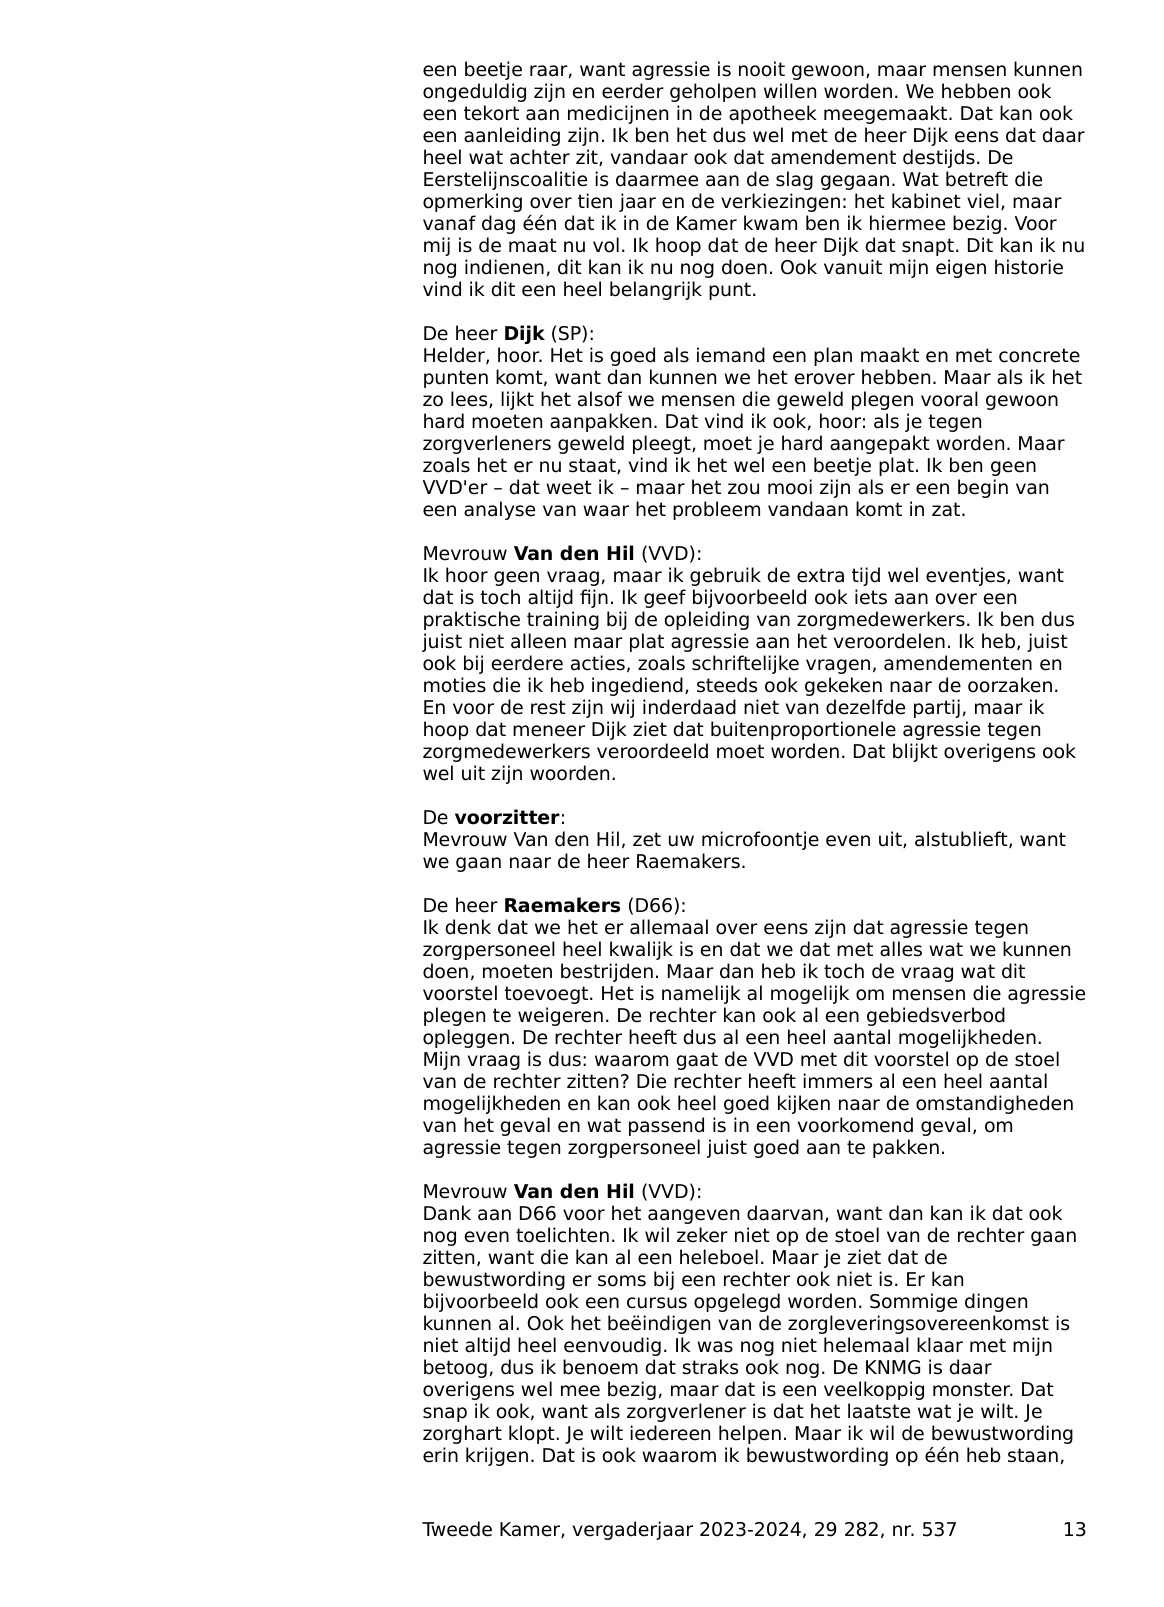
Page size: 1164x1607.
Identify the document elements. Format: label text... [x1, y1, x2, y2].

text een beetje raar, want agressie is nooit gewoon, maar mensen kunnen ongeduldig zijn en eerder geholpen willen worden. We hebben ook een tekort aan medicijnen in de apotheek meegemaakt. Dat kan ook een aanleiding zijn. Ik ben het dus wel met de heer Dijk eens dat daar heel wat achter zit, vandaar ook dat amendement destijds. De Eerstelijnscoalitie is daarmee aan de slag gegaan. Wat betreft die opmerking over tien jaar en de verkiezingen: het kabinet viel, maar vanaf dag één dat ik in de Kamer kwam ben ik hiermee bezig. Voor mij is de maat nu vol. Ik hoop dat de heer Dijk dat snapt. Dit kan ik nu nog indienen, dit kan ik nu nog doen. Ook vanuit mijn eigen historie vind ik dit een heel belangrijk punt. [422, 59, 1087, 301]
text De heer Raemakers (D66): [422, 895, 1087, 917]
text Helder, hoor. Het is goed als iemand een plan maakt en met concrete punten komt, want dan kunnen we het erover hebben. Maar als ik het zo lees, lijkt het alsof we mensen die geweld plegen vooral gewoon hard moeten aanpakken. Dat vind ik ook, hoor: als je tegen zorgverleners geweld pleegt, moet je hard aangepakt worden. Maar zoals het er nu staat, vind ik het wel een beetje plat. Ik ben geen VVD'er – dat weet ik – maar het zou mooi zijn als er een begin van een analyse van waar het probleem vandaan komt in zat. [422, 345, 1087, 521]
text De voorzitter: [422, 807, 1087, 829]
text De heer Dijk (SP): [422, 323, 1087, 345]
text Mevrouw Van den Hil (VVD): [422, 543, 1087, 565]
text Ik hoor geen vraag, maar ik gebruik de extra tijd wel eventjes, want dat is toch altijd fijn. Ik geef bijvoorbeeld ook iets aan over een praktische training bij de opleiding van zorgmedewerkers. Ik ben dus juist niet alleen maar plat agressie aan het veroordelen. Ik heb, juist ook bij eerdere acties, zoals schriftelijke vragen, amendementen en moties die ik heb ingediend, steeds ook gekeken naar de oorzaken. En voor de rest zijn wij inderdaad niet van dezelfde partij, maar ik hoop dat meneer Dijk ziet dat buitenproportionele agressie tegen zorgmedewerkers veroordeeld moet worden. Dat blijkt overigens ook wel uit zijn woorden. [422, 565, 1087, 785]
text Ik denk dat we het er allemaal over eens zijn dat agressie tegen zorgpersoneel heel kwalijk is en dat we dat met alles wat we kunnen doen, moeten bestrijden. Maar dan heb ik toch de vraag wat dit voorstel toevoegt. Het is namelijk al mogelijk om mensen die agressie plegen te weigeren. De rechter kan ook al een gebiedsverbod opleggen. De rechter heeft dus al een heel aantal mogelijkheden. Mijn vraag is dus: waarom gaat de VVD met dit voorstel op de stoel van de rechter zitten? Die rechter heeft immers al een heel aantal mogelijkheden en kan ook heel goed kijken naar de omstandigheden van het geval en wat passend is in een voorkomend geval, om agressie tegen zorgpersoneel juist goed aan te pakken. [422, 917, 1087, 1159]
text Mevrouw Van den Hil (VVD): [422, 1181, 1087, 1203]
text Dank aan D66 voor het aangeven daarvan, want dan kan ik dat ook nog even toelichten. Ik wil zeker niet op de stoel van de rechter gaan zitten, want die kan al een heleboel. Maar je ziet dat de bewustwording er soms bij een rechter ook niet is. Er kan bijvoorbeeld ook een cursus opgelegd worden. Sommige dingen kunnen al. Ook het beëindigen van de zorgleveringsovereenkomst is niet altijd heel eenvoudig. Ik was nog niet helemaal klaar met mijn betoog, dus ik benoem dat straks ook nog. De KNMG is daar overigens wel mee bezig, maar dat is een veelkoppig monster. Dat snap ik ook, want als zorgverlener is dat het laatste wat je wilt. Je zorghart klopt. Je wilt iedereen helpen. Maar ik wil de bewustwording erin krijgen. Dat is ook waarom ik bewustwording op één heb staan, [422, 1203, 1087, 1467]
text Mevrouw Van den Hil, zet uw microfoontje even uit, alstublieft, want we gaan naar de heer Raemakers. [422, 829, 1087, 873]
